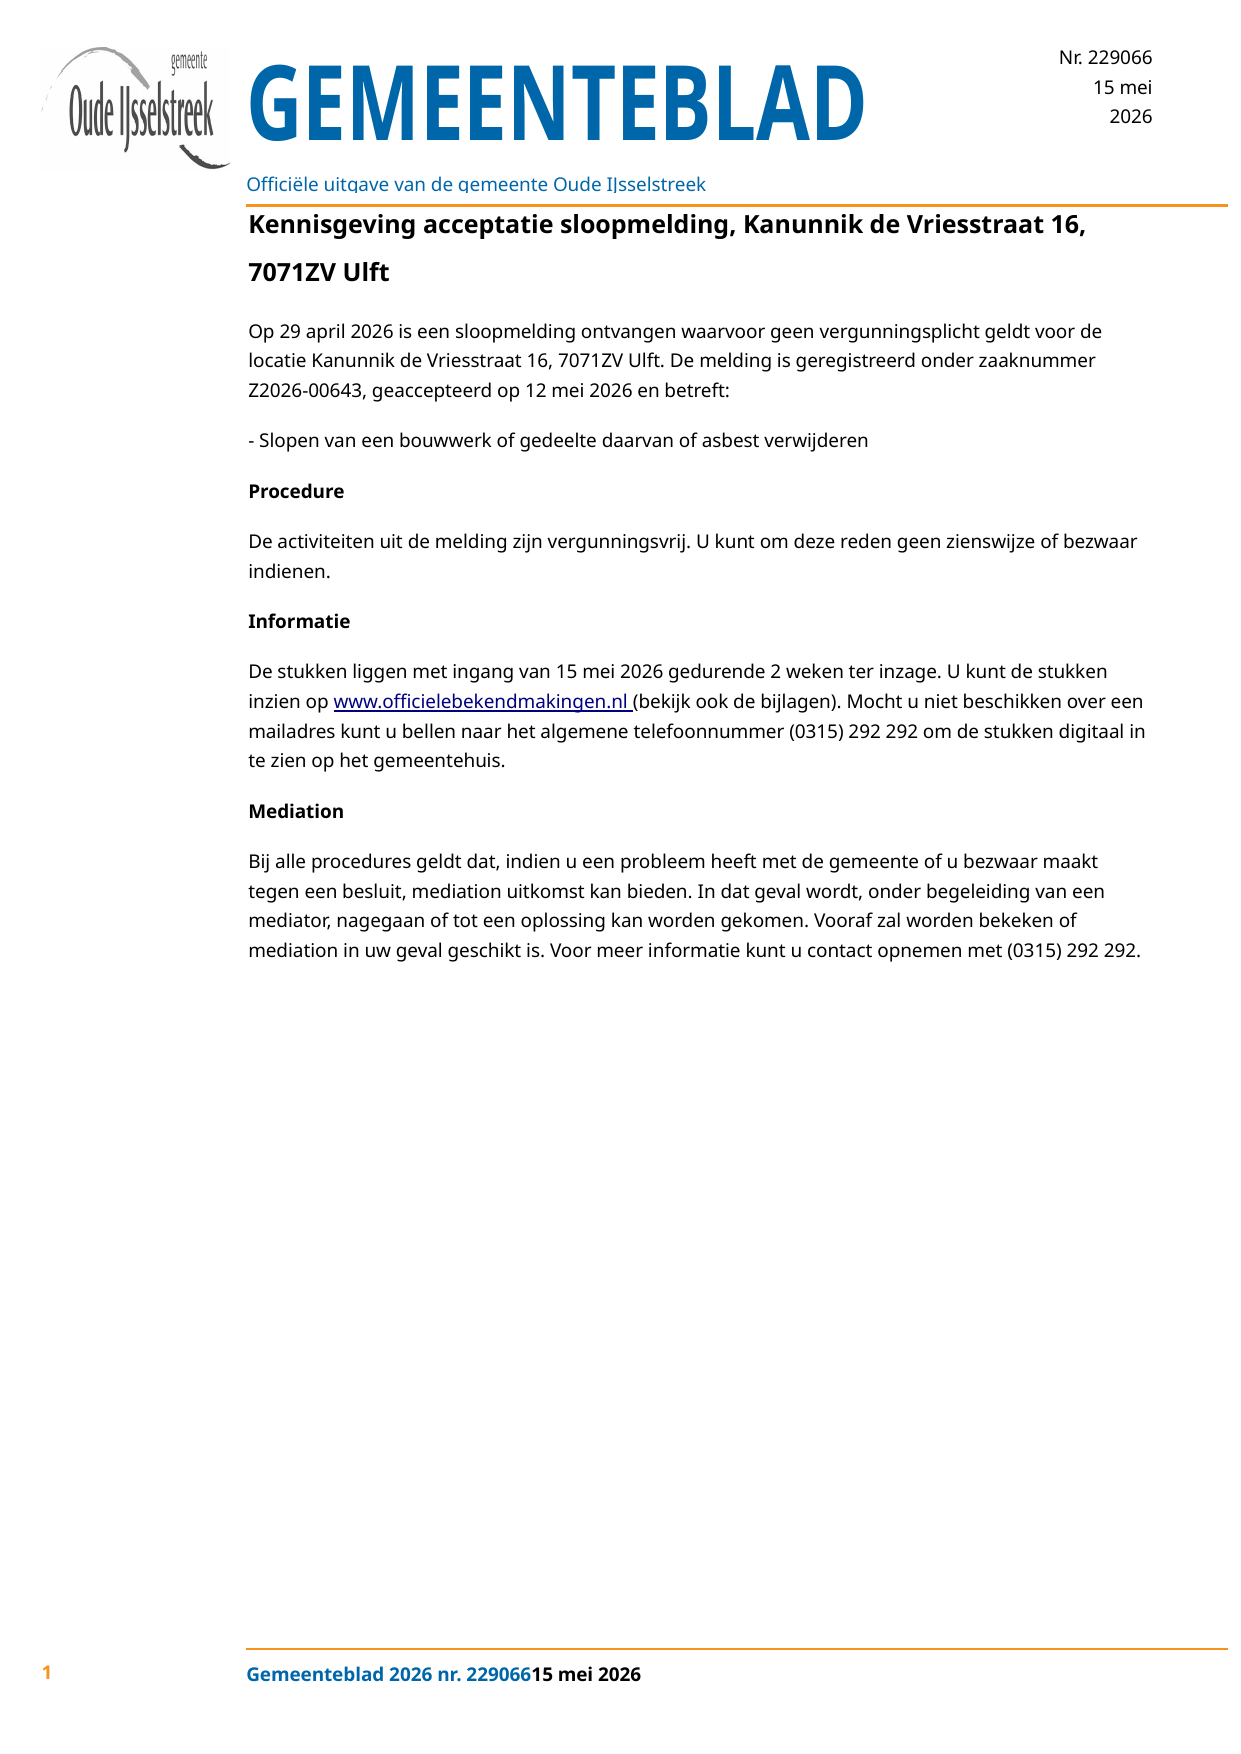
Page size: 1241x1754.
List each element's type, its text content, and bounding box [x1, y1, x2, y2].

text Informatie [248, 608, 1152, 634]
text De stukken liggen met ingang van 15 mei 2026 gedurende 2 weken ter inzage. U kunt de stukken inzien op www.officielebekendmakingen.nl (bekijk ook de bijlagen). Mocht u niet beschikken over een mailadres kunt u bellen naar het algemene telefoonnummer (0315) 292 292 om de stukken digitaal in te zien op het gemeentehuis. [248, 659, 1152, 773]
text Op 29 april 2026 is een sloopmelding ontvangen waarvoor geen vergunningsplicht geldt voor de locatie Kanunnik de Vriesstraat 16, 7071ZV Ulft. De melding is geregistreerd onder zaaknummer Z2026-00643, geaccepteerd op 12 mei 2026 en betreft: [248, 318, 1152, 403]
text De activiteiten uit de melding zijn vergunningsvrij. U kunt om deze reden geen zienswijze of bezwaar indienen. [248, 528, 1152, 584]
text - Slopen van een bouwwerk of gedeelte daarvan of asbest verwijderen [248, 427, 1152, 453]
text Kennisgeving acceptatie sloopmelding, Kanunnik de Vriesstraat 16, 7071ZV Ulft [248, 207, 1152, 288]
text Procedure [248, 478, 1152, 504]
text Bij alle procedures geldt dat, indien u een probleem heeft met de gemeente of u bezwaar maakt tegen een besluit, mediation uitkomst kan bieden. In dat geval wordt, onder begeleiding van een mediator, nagegaan of tot een oplossing kan worden gekomen. Vooraf zal worden bekeken of mediation in uw geval geschikt is. Voor meer informatie kunt u contact opnemen met (0315) 292 292. [248, 848, 1152, 963]
text Mediation [248, 798, 1152, 824]
picture [41, 47, 231, 172]
